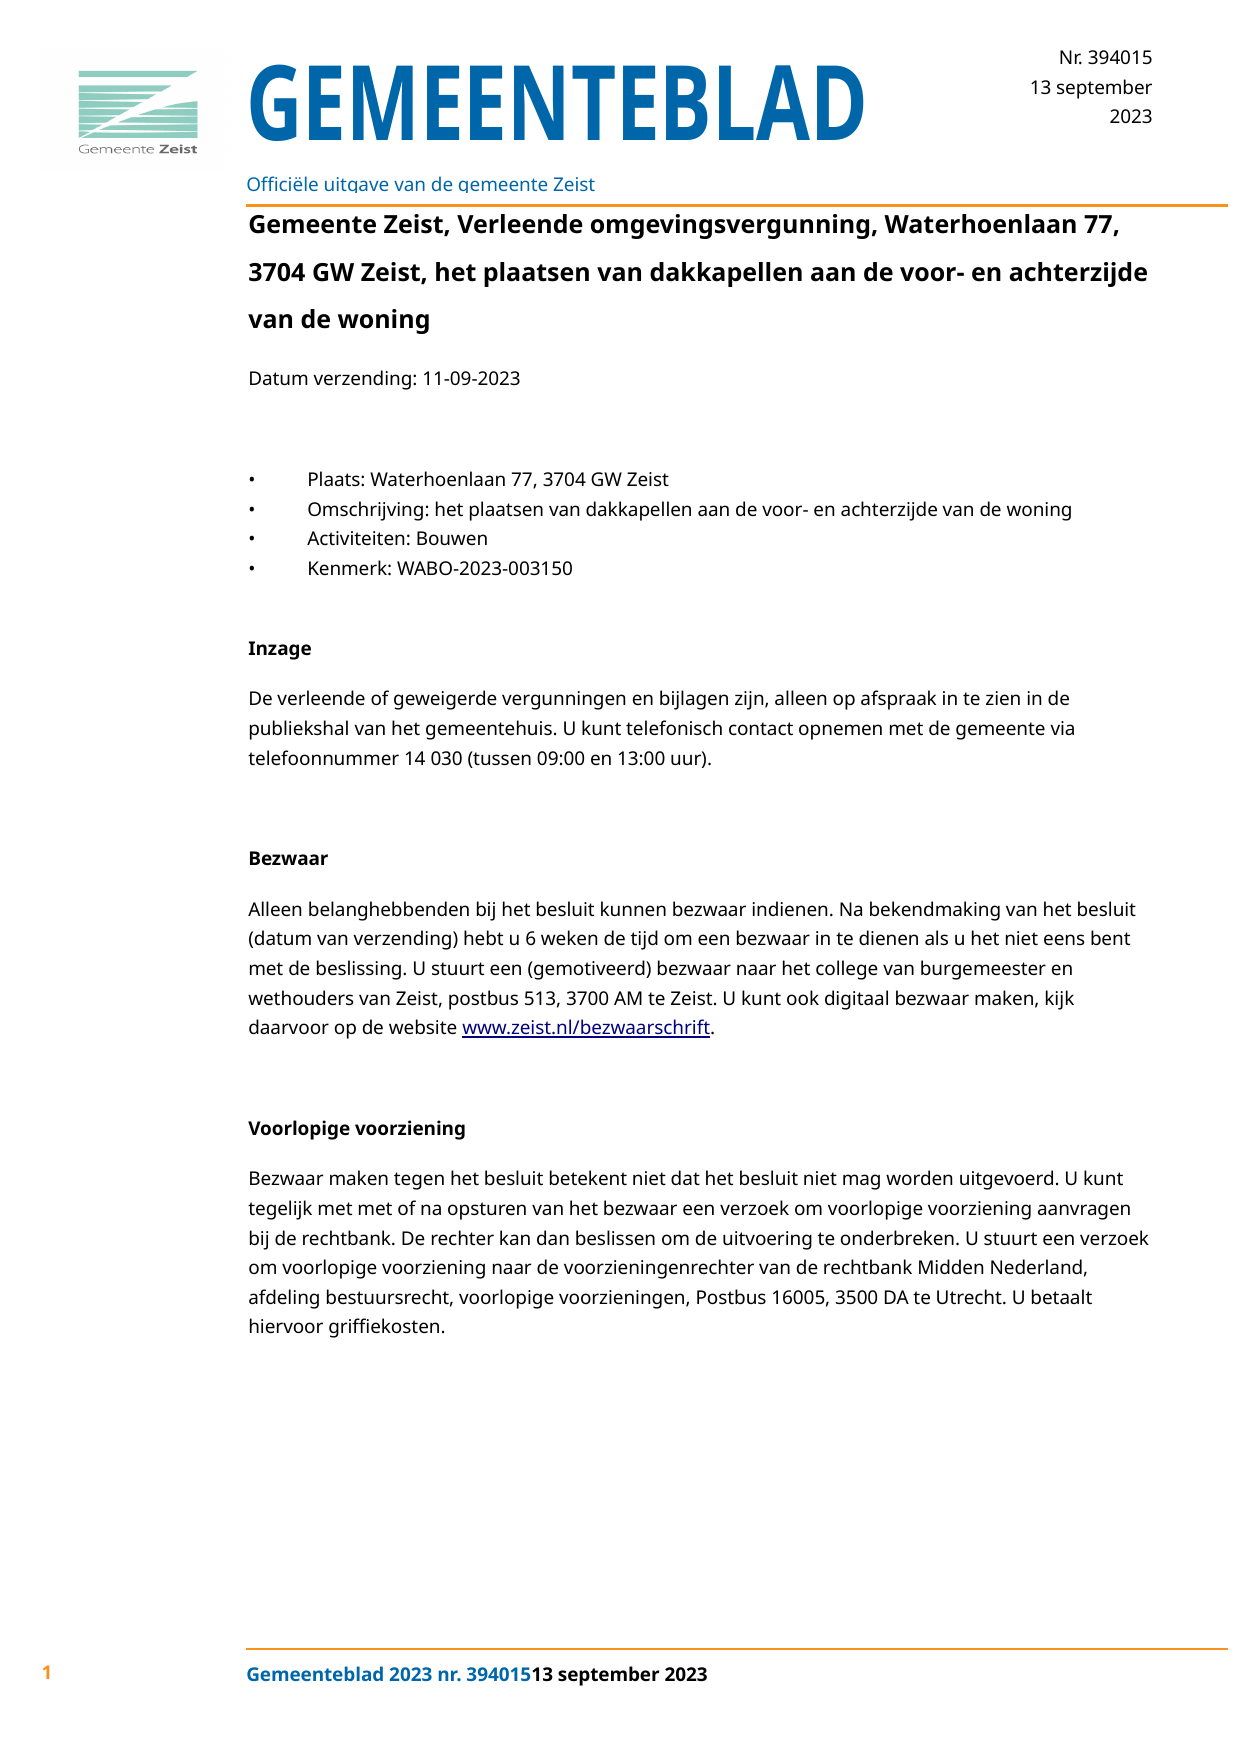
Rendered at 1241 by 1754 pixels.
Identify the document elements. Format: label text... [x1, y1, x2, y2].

picture [41, 47, 231, 172]
list Plaats: Waterhoenlaan 77, 3704 GW Zeist [248, 466, 1152, 492]
text Alleen belanghebbenden bij het besluit kunnen bezwaar indienen. Na bekendmaking van het besluit (datum van verzending) hebt u 6 weken de tijd om een bezwaar in te dienen als u het niet eens bent met de beslissing. U stuurt een (gemotiveerd) bezwaar naar het college van burgemeester en wethouders van Zeist, postbus 513, 3700 AM te Zeist. U kunt ook digitaal bezwaar maken, kijk daarvoor op de website www.zeist.nl/bezwaarschrift. [248, 896, 1152, 1040]
text Bezwaar [248, 846, 1152, 871]
text Gemeente Zeist, Verleende omgevingsvergunning, Waterhoenlaan 77, 3704 GW Zeist, het plaatsen van dakkapellen aan de voor- en achterzijde van de woning [248, 207, 1152, 336]
text Bezwaar maken tegen het besluit betekent niet dat het besluit niet mag worden uitgevoerd. U kunt tegelijk met met of na opsturen van het bezwaar een verzoek om voorlopige voorziening aanvragen bij de rechtbank. De rechter kan dan beslissen om de uitvoering te onderbreken. U stuurt een verzoek om voorlopige voorziening naar de voorzieningenrechter van de rechtbank Midden Nederland, afdeling bestuursrecht, voorlopige voorzieningen, Postbus 16005, 3500 DA te Utrecht. U betaalt hiervoor griffiekosten. [248, 1166, 1152, 1339]
text Voorlopige voorziening [248, 1115, 1152, 1141]
text Inzage [248, 635, 1152, 661]
text De verleende of geweigerde vergunningen en bijlagen zijn, alleen op afspraak in te zien in de publiekshal van het gemeentehuis. U kunt telefonisch contact opnemen met de gemeente via telefoonnummer 14 030 (tussen 09:00 en 13:00 uur). [248, 686, 1152, 770]
list Activiteiten: Bouwen [248, 526, 1152, 551]
text Datum verzending: 11-09-2023 [248, 366, 1152, 391]
list Kenmerk: WABO-2023-003150 [248, 555, 1152, 581]
list Omschrijving: het plaatsen van dakkapellen aan de voor- en achterzijde van de woning [248, 496, 1152, 522]
